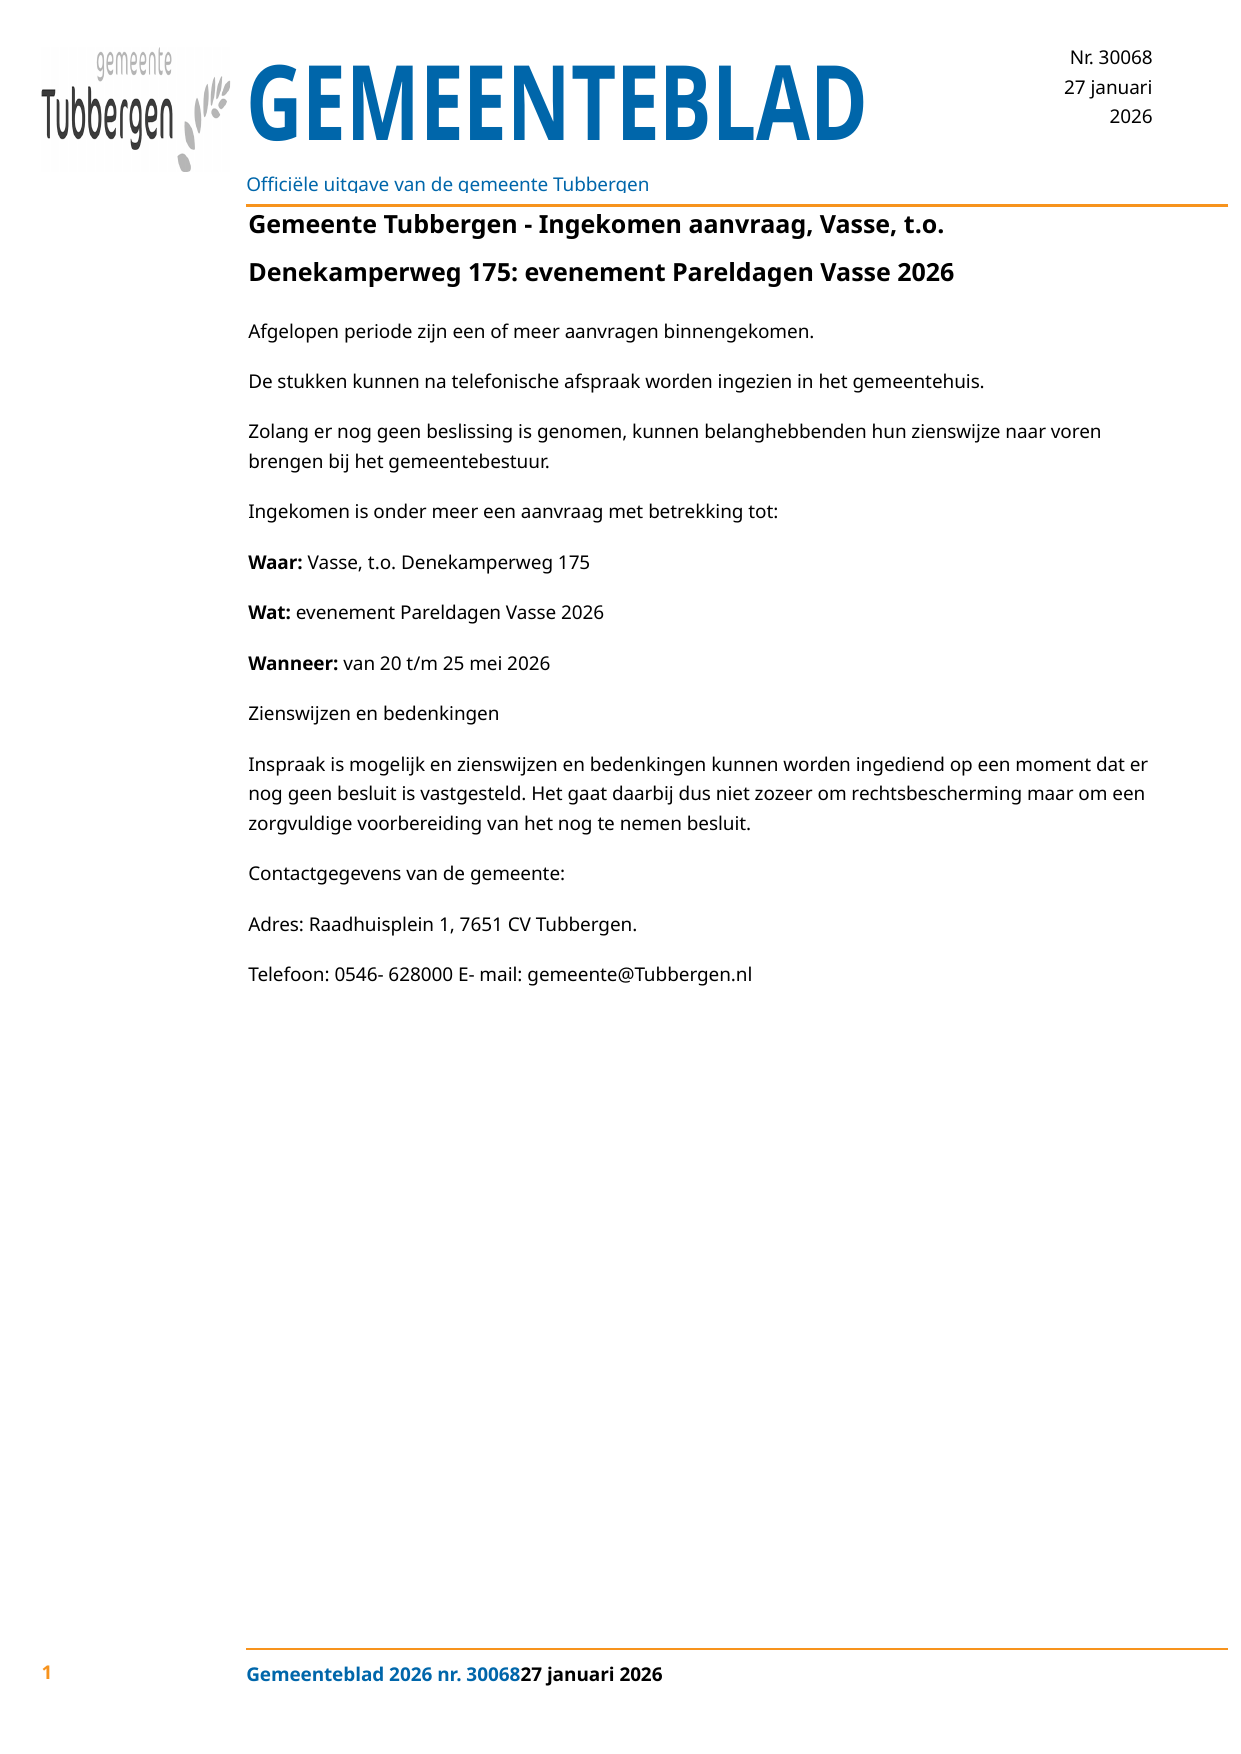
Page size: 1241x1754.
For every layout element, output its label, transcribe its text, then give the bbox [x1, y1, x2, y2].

text Waar: Vasse, t.o. Denekamperweg 175 [248, 549, 1152, 575]
text Adres: Raadhuisplein 1, 7651 CV Tubbergen. [248, 911, 1152, 937]
text Telefoon: 0546- 628000 E- mail: gemeente@Tubbergen.nl [248, 961, 1152, 987]
text Afgelopen periode zijn een of meer aanvragen binnengekomen. [248, 318, 1152, 344]
text Gemeente Tubbergen - Ingekomen aanvraag, Vasse, t.o. Denekamperweg 175: evenement Pareldagen Vasse 2026 [248, 207, 1152, 288]
picture [41, 47, 231, 172]
text Ingekomen is onder meer een aanvraag met betrekking tot: [248, 499, 1152, 524]
text Zienswijzen en bedenkingen [248, 700, 1152, 726]
text Zolang er nog geen beslissing is genomen, kunnen belanghebbenden hun zienswijze naar voren brengen bij het gemeentebestuur. [248, 419, 1152, 474]
text Contactgegevens van de gemeente: [248, 860, 1152, 886]
text Inspraak is mogelijk en zienswijzen en bedenkingen kunnen worden ingediend op een moment dat er nog geen besluit is vastgesteld. Het gaat daarbij dus niet zozeer om rechtsbescherming maar om een zorgvuldige voorbereiding van het nog te nemen besluit. [248, 751, 1152, 836]
text Wat: evenement Pareldagen Vasse 2026 [248, 599, 1152, 625]
text De stukken kunnen na telefonische afspraak worden ingezien in het gemeentehuis. [248, 368, 1152, 394]
text Wanneer: van 20 t/m 25 mei 2026 [248, 650, 1152, 676]
